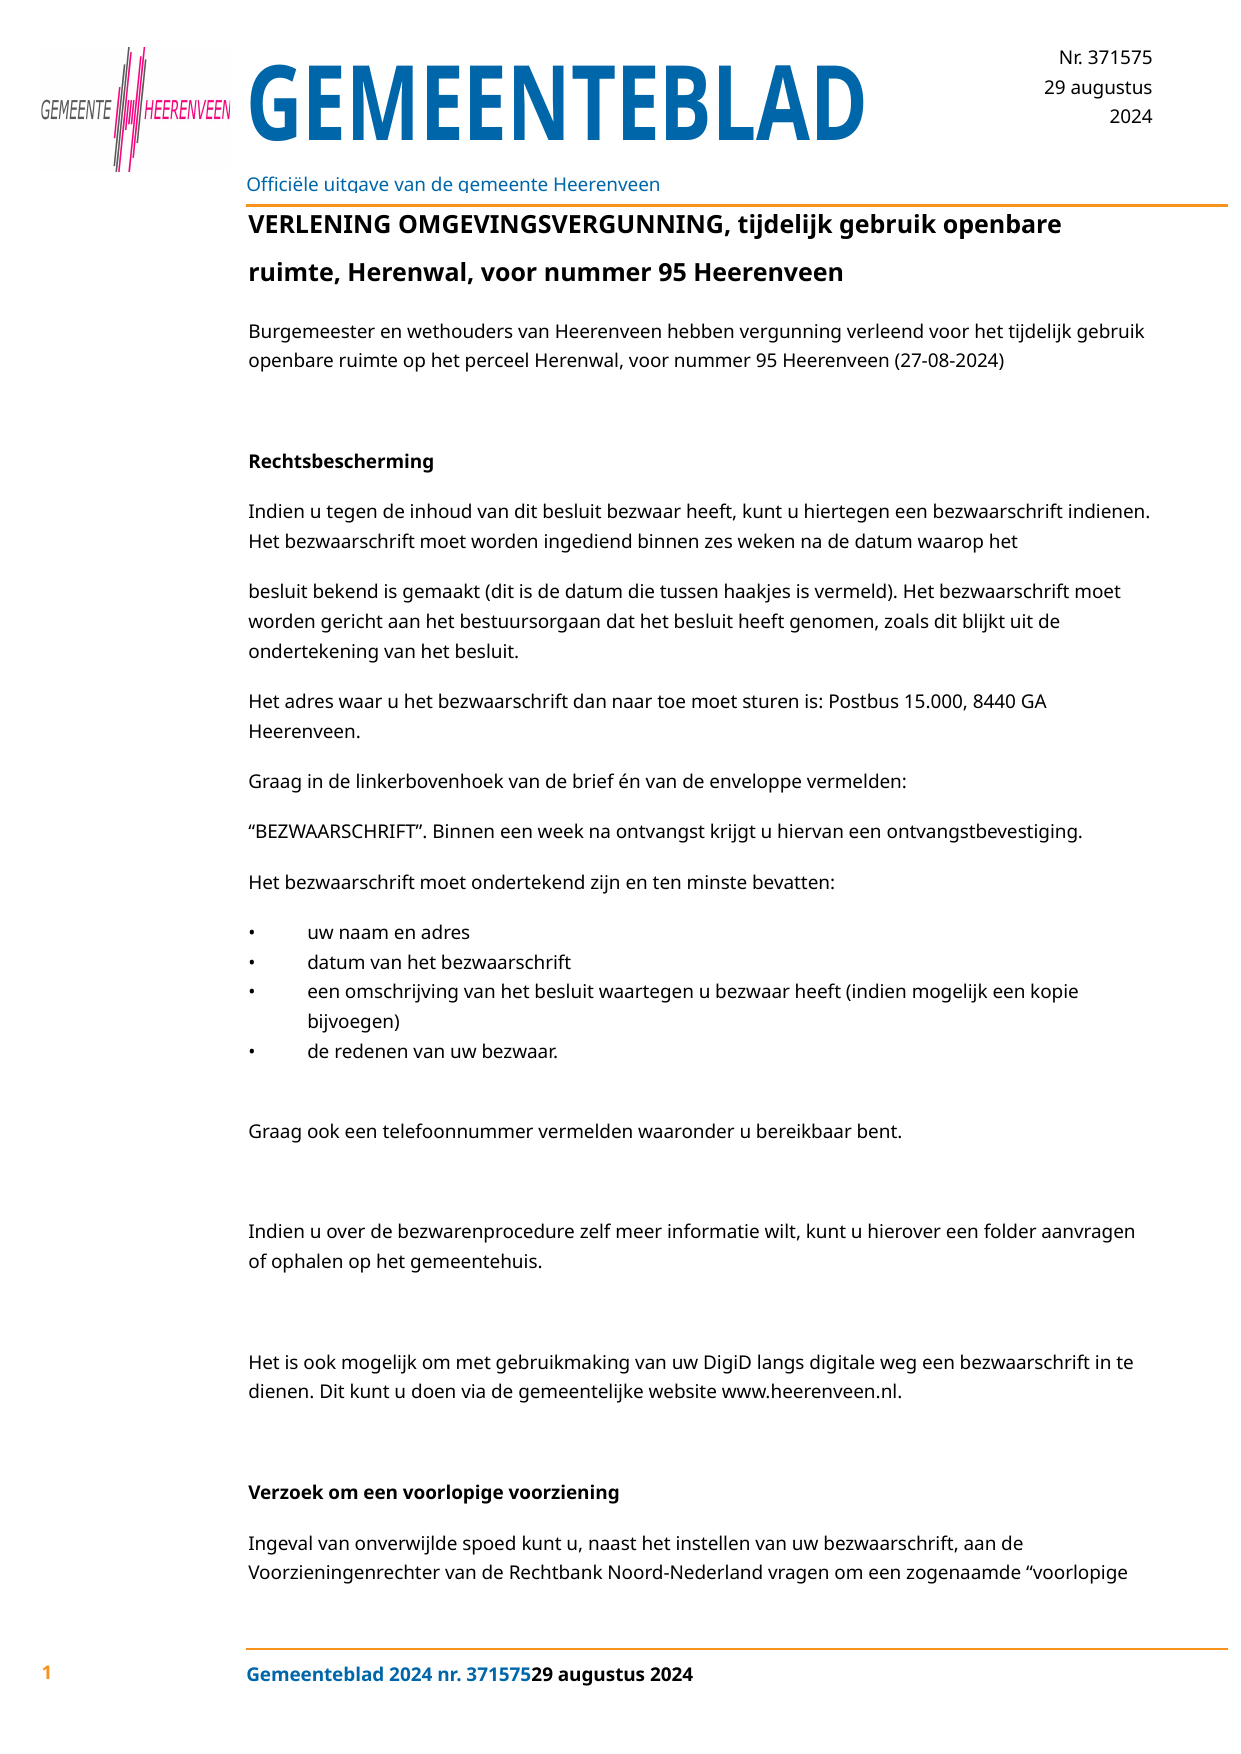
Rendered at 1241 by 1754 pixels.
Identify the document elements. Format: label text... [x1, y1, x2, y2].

text Indien u tegen de inhoud van dit besluit bezwaar heeft, kunt u hiertegen een bezwaarschrift indienen. Het bezwaarschrift moet worden ingediend binnen zes weken na de datum waarop het [248, 499, 1152, 554]
text Rechtsbescherming [248, 448, 1152, 474]
list een omschrijving van het besluit waartegen u bezwaar heeft (indien mogelijk een kopie bijvoegen) [248, 979, 1152, 1034]
text Burgemeester en wethouders van Heerenveen hebben vergunning verleend voor het tijdelijk gebruik openbare ruimte op het perceel Herenwal, voor nummer 95 Heerenveen (27-08-2024) [248, 318, 1152, 373]
list datum van het bezwaarschrift [248, 949, 1152, 975]
picture [41, 47, 231, 172]
text Graag ook een telefoonnummer vermelden waaronder u bereikbaar bent. [248, 1118, 1152, 1144]
list de redenen van uw bezwaar. [248, 1038, 1152, 1064]
text Verzoek om een voorlopige voorziening [248, 1479, 1152, 1505]
text “BEZWAARSCHRIFT”. Binnen een week na ontvangst krijgt u hiervan een ontvangstbevestiging. [248, 819, 1152, 844]
text Het adres waar u het bezwaarschrift dan naar toe moet sturen is: Postbus 15.000, 8440 GA Heerenveen. [248, 688, 1152, 744]
text VERLENING OMGEVINGSVERGUNNING, tijdelijk gebruik openbare ruimte, Herenwal, voor nummer 95 Heerenveen [248, 207, 1152, 288]
text Ingeval van onverwijlde spoed kunt u, naast het instellen van uw bezwaarschrift, aan de Voorzieningenrechter van de Rechtbank Noord-Nederland vragen om een zogenaamde “voorlopige [248, 1530, 1152, 1585]
text besluit bekend is gemaakt (dit is de datum die tussen haakjes is vermeld). Het bezwaarschrift moet worden gericht aan het bestuursorgaan dat het besluit heeft genomen, zoals dit blijkt uit de ondertekening van het besluit. [248, 579, 1152, 664]
text Graag in de linkerbovenhoek van de brief én van de enveloppe vermelden: [248, 768, 1152, 794]
text Het bezwaarschrift moet ondertekend zijn en ten minste bevatten: [248, 869, 1152, 895]
text Het is ook mogelijk om met gebruikmaking van uw DigiD langs digitale weg een bezwaarschrift in te dienen. Dit kunt u doen via de gemeentelijke website www.heerenveen.nl. [248, 1349, 1152, 1404]
text Indien u over de bezwarenprocedure zelf meer informatie wilt, kunt u hierover een folder aanvragen of ophalen op het gemeentehuis. [248, 1219, 1152, 1274]
list uw naam en adres [248, 919, 1152, 945]
